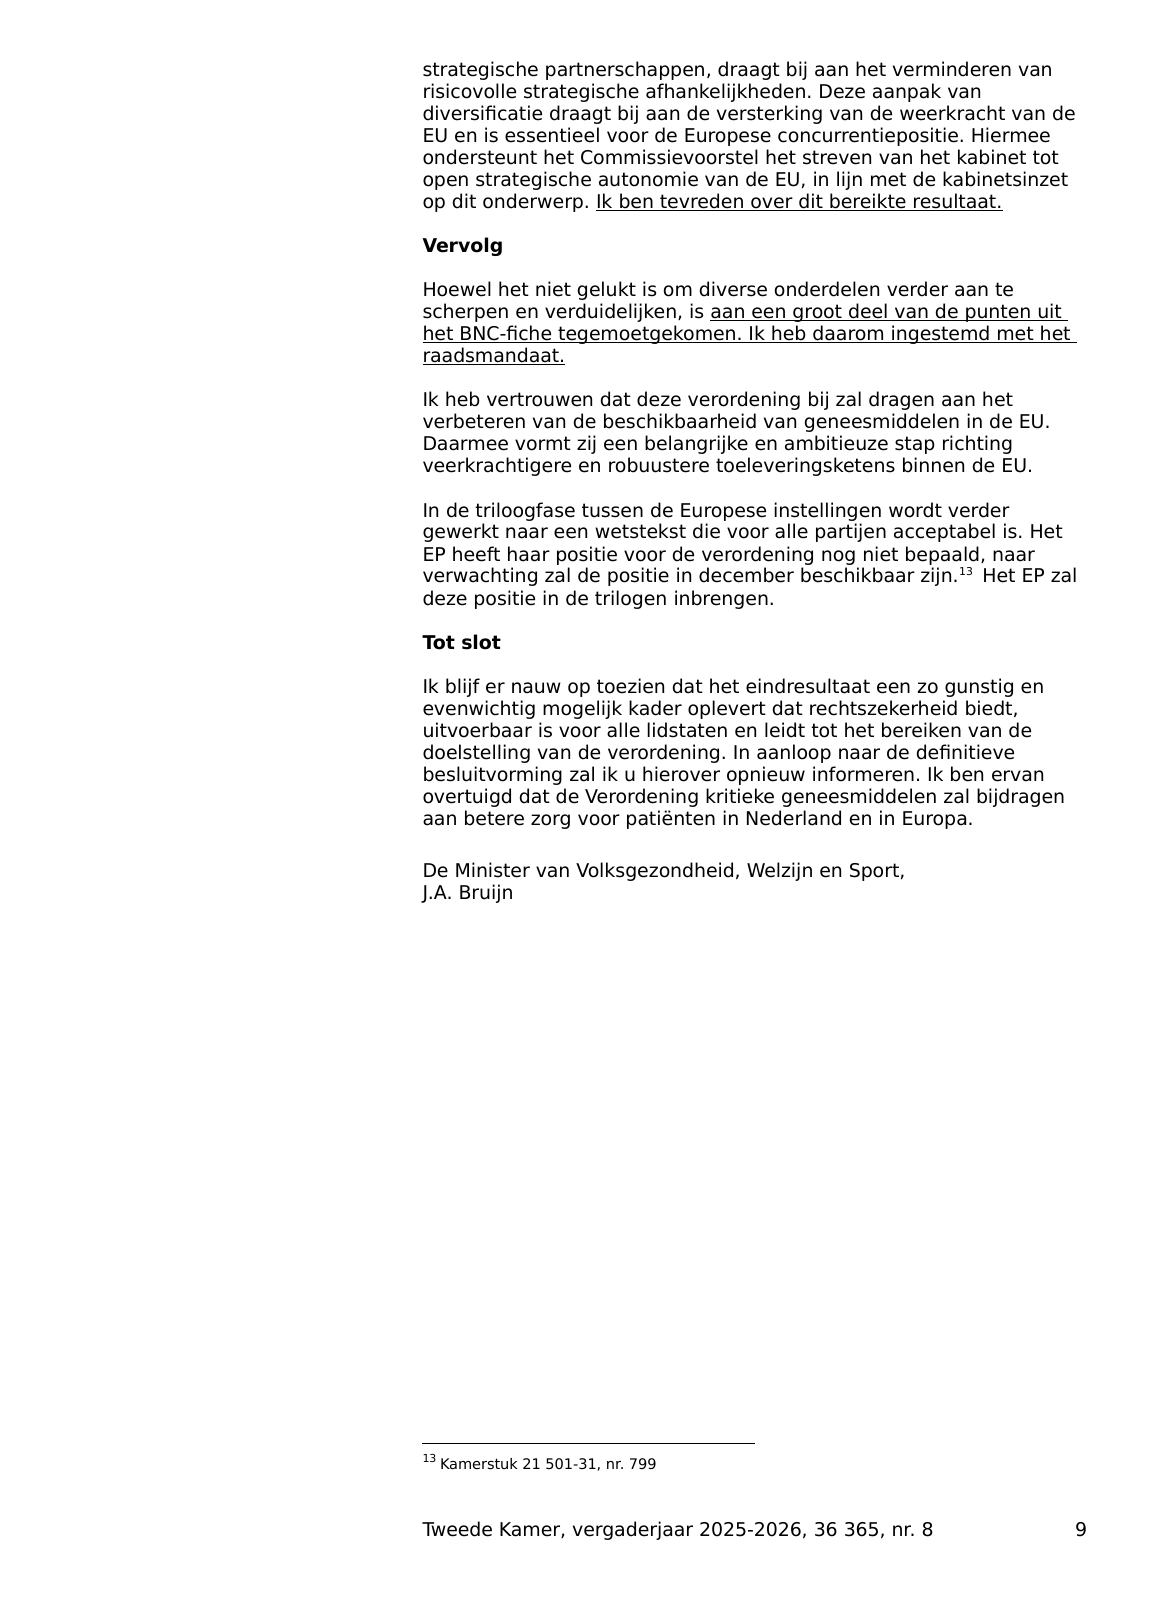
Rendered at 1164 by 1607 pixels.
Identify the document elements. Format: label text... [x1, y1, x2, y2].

text Hoewel het niet gelukt is om diverse onderdelen verder aan te scherpen en verduidelijken, is aan een groot deel van de punten uit het BNC-fiche tegemoetgekomen. Ik heb daarom ingestemd met het raadsmandaat. [422, 279, 1087, 367]
subtitle Tot slot [422, 632, 1087, 653]
subtitle Vervolg [422, 235, 1087, 257]
text Kamerstuk 21 501-31, nr. 799 [422, 1452, 1087, 1474]
text De Minister van Volksgezondheid, Welzijn en Sport, J.A. Bruijn [422, 859, 1087, 903]
text In de triloogfase tussen de Europese instellingen wordt verder gewerkt naar een wetstekst die voor alle partijen acceptabel is. Het EP heeft haar positie voor de verordening nog niet bepaald, naar verwachting zal de positie in december beschikbaar zijn. Het EP zal deze positie in de trilogen inbrengen. [422, 499, 1087, 609]
text Ik heb vertrouwen dat deze verordening bij zal dragen aan het verbeteren van de beschikbaarheid van geneesmiddelen in de EU. Daarmee vormt zij een belangrijke en ambitieuze stap richting veerkrachtigere en robuustere toeleveringsketens binnen de EU. [422, 389, 1087, 477]
text strategische partnerschappen, draagt bij aan het verminderen van risicovolle strategische afhankelijkheden. Deze aanpak van diversificatie draagt bij aan de versterking van de weerkracht van de EU en is essentieel voor de Europese concurrentiepositie. Hiermee ondersteunt het Commissievoorstel het streven van het kabinet tot open strategische autonomie van de EU, in lijn met de kabinetsinzet op dit onderwerp. Ik ben tevreden over dit bereikte resultaat. [422, 59, 1087, 213]
text Ik blijf er nauw op toezien dat het eindresultaat een zo gunstig en evenwichtig mogelijk kader oplevert dat rechtszekerheid biedt, uitvoerbaar is voor alle lidstaten en leidt tot het bereiken van de doelstelling van de verordening. In aanloop naar de definitieve besluitvorming zal ik u hierover opnieuw informeren. Ik ben ervan overtuigd dat de Verordening kritieke geneesmiddelen zal bijdragen aan betere zorg voor patiënten in Nederland en in Europa. [422, 676, 1087, 829]
